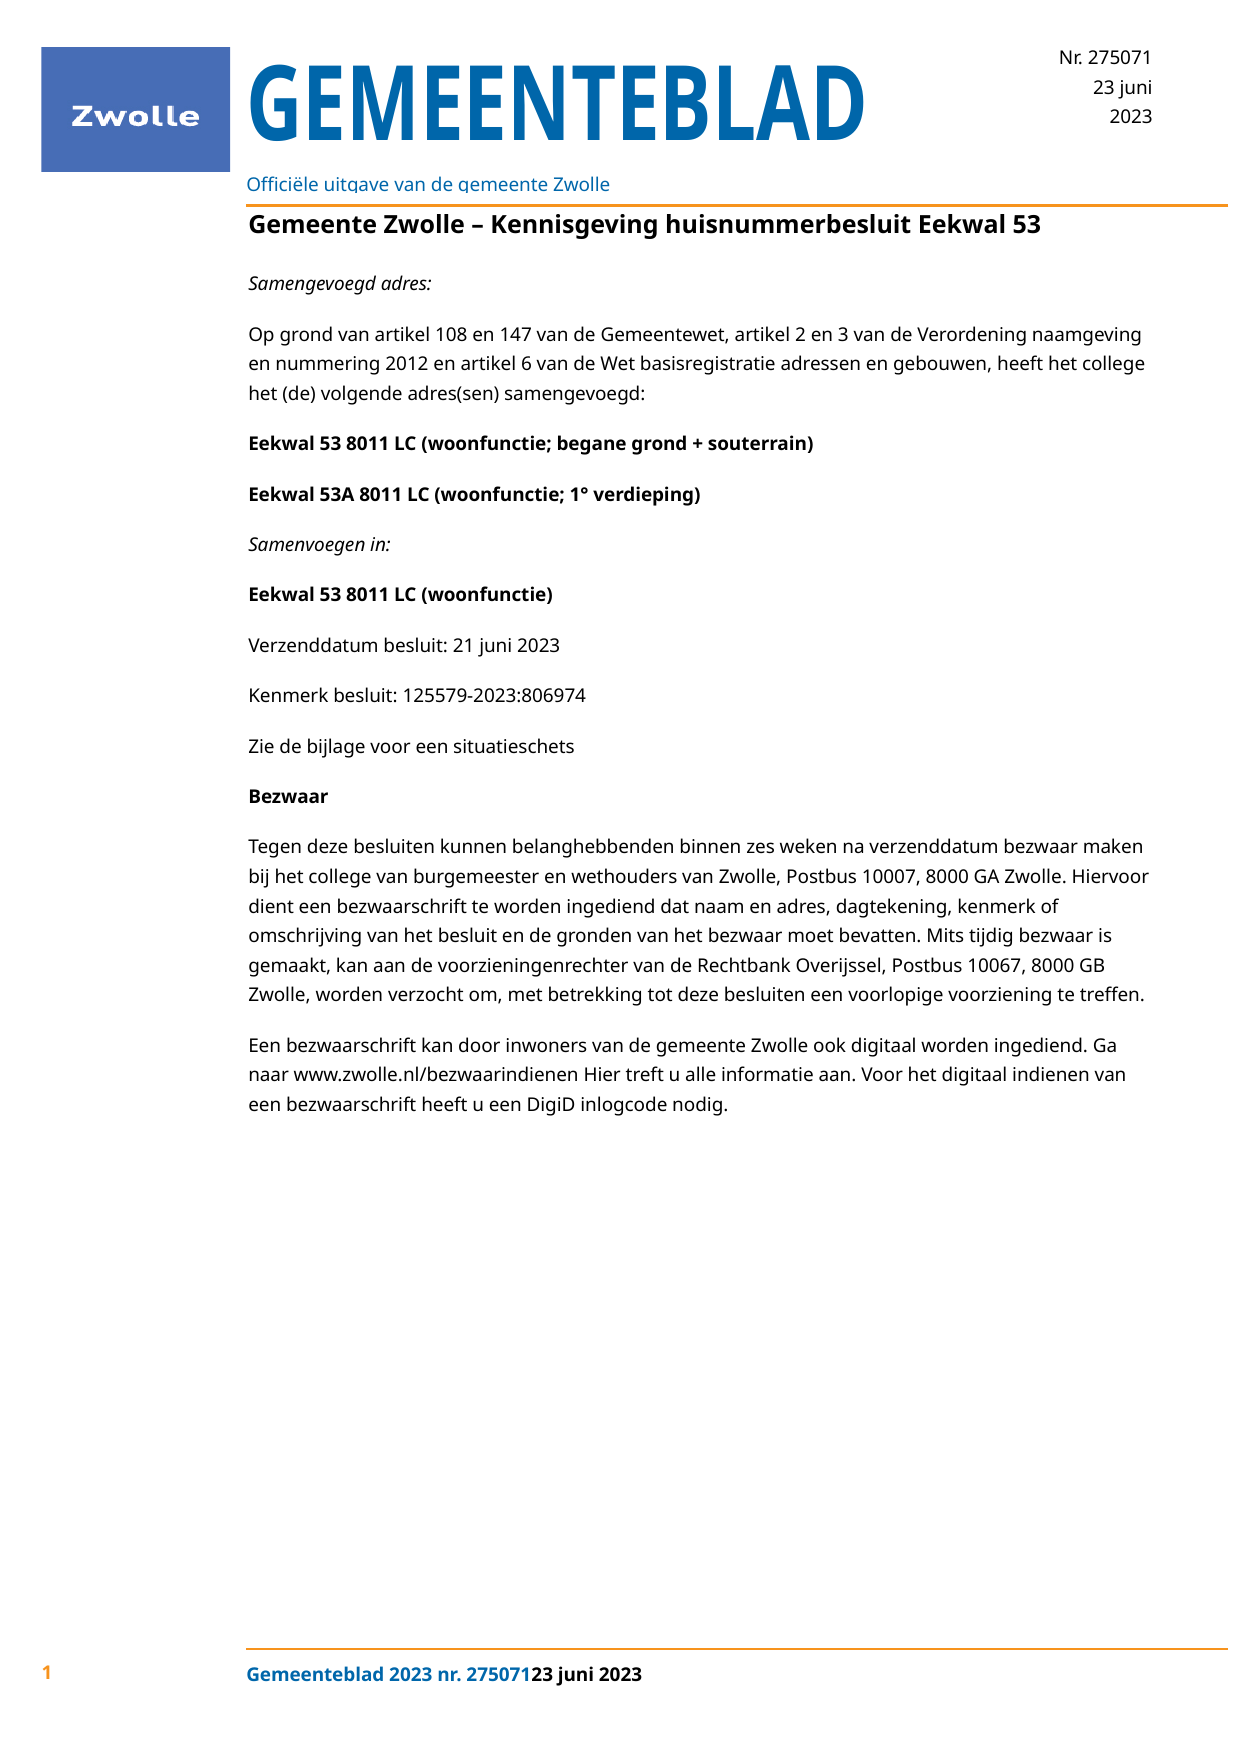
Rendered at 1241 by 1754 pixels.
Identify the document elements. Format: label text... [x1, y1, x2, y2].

text Eekwal 53A 8011 LC (woonfunctie; 1° verdieping) [248, 481, 1152, 506]
text Eekwal 53 8011 LC (woonfunctie) [248, 582, 1152, 607]
text Een bezwaarschrift kan door inwoners van de gemeente Zwolle ook digitaal worden ingediend. Ga naar www.zwolle.nl/bezwaarindienen Hier treft u alle informatie aan. Voor het digitaal indienen van een bezwaarschrift heeft u een DigiD inlogcode nodig. [248, 1032, 1152, 1117]
text Tegen deze besluiten kunnen belanghebbenden binnen zes weken na verzenddatum bezwaar maken bij het college van burgemeester en wethouders van Zwolle, Postbus 10007, 8000 GA Zwolle. Hiervoor dient een bezwaarschrift te worden ingediend dat naam en adres, dagtekening, kenmerk of omschrijving van het besluit en de gronden van het bezwaar moet bevatten. Mits tijdig bezwaar is gemaakt, kan aan de voorzieningenrechter van de Rechtbank Overijssel, Postbus 10067, 8000 GB Zwolle, worden verzocht om, met betrekking tot deze besluiten een voorlopige voorziening te treffen. [248, 834, 1152, 1007]
text Zie de bijlage voor een situatieschets [248, 733, 1152, 758]
text Bezwaar [248, 783, 1152, 809]
text Kenmerk besluit: 125579-2023:806974 [248, 682, 1152, 708]
text Eekwal 53 8011 LC (woonfunctie; begane grond + souterrain) [248, 430, 1152, 456]
text Samenvoegen in: [248, 531, 1152, 557]
text Samengevoegd adres: [248, 270, 1152, 296]
text Op grond van artikel 108 en 147 van de Gemeentewet, artikel 2 en 3 van de Verordening naamgeving en nummering 2012 en artikel 6 van de Wet basisregistratie adressen en gebouwen, heeft het college het (de) volgende adres(sen) samengevoegd: [248, 321, 1152, 406]
picture [41, 47, 231, 172]
text Gemeente Zwolle – Kennisgeving huisnummerbesluit Eekwal 53 [248, 207, 1152, 241]
text Verzenddatum besluit: 21 juni 2023 [248, 632, 1152, 658]
